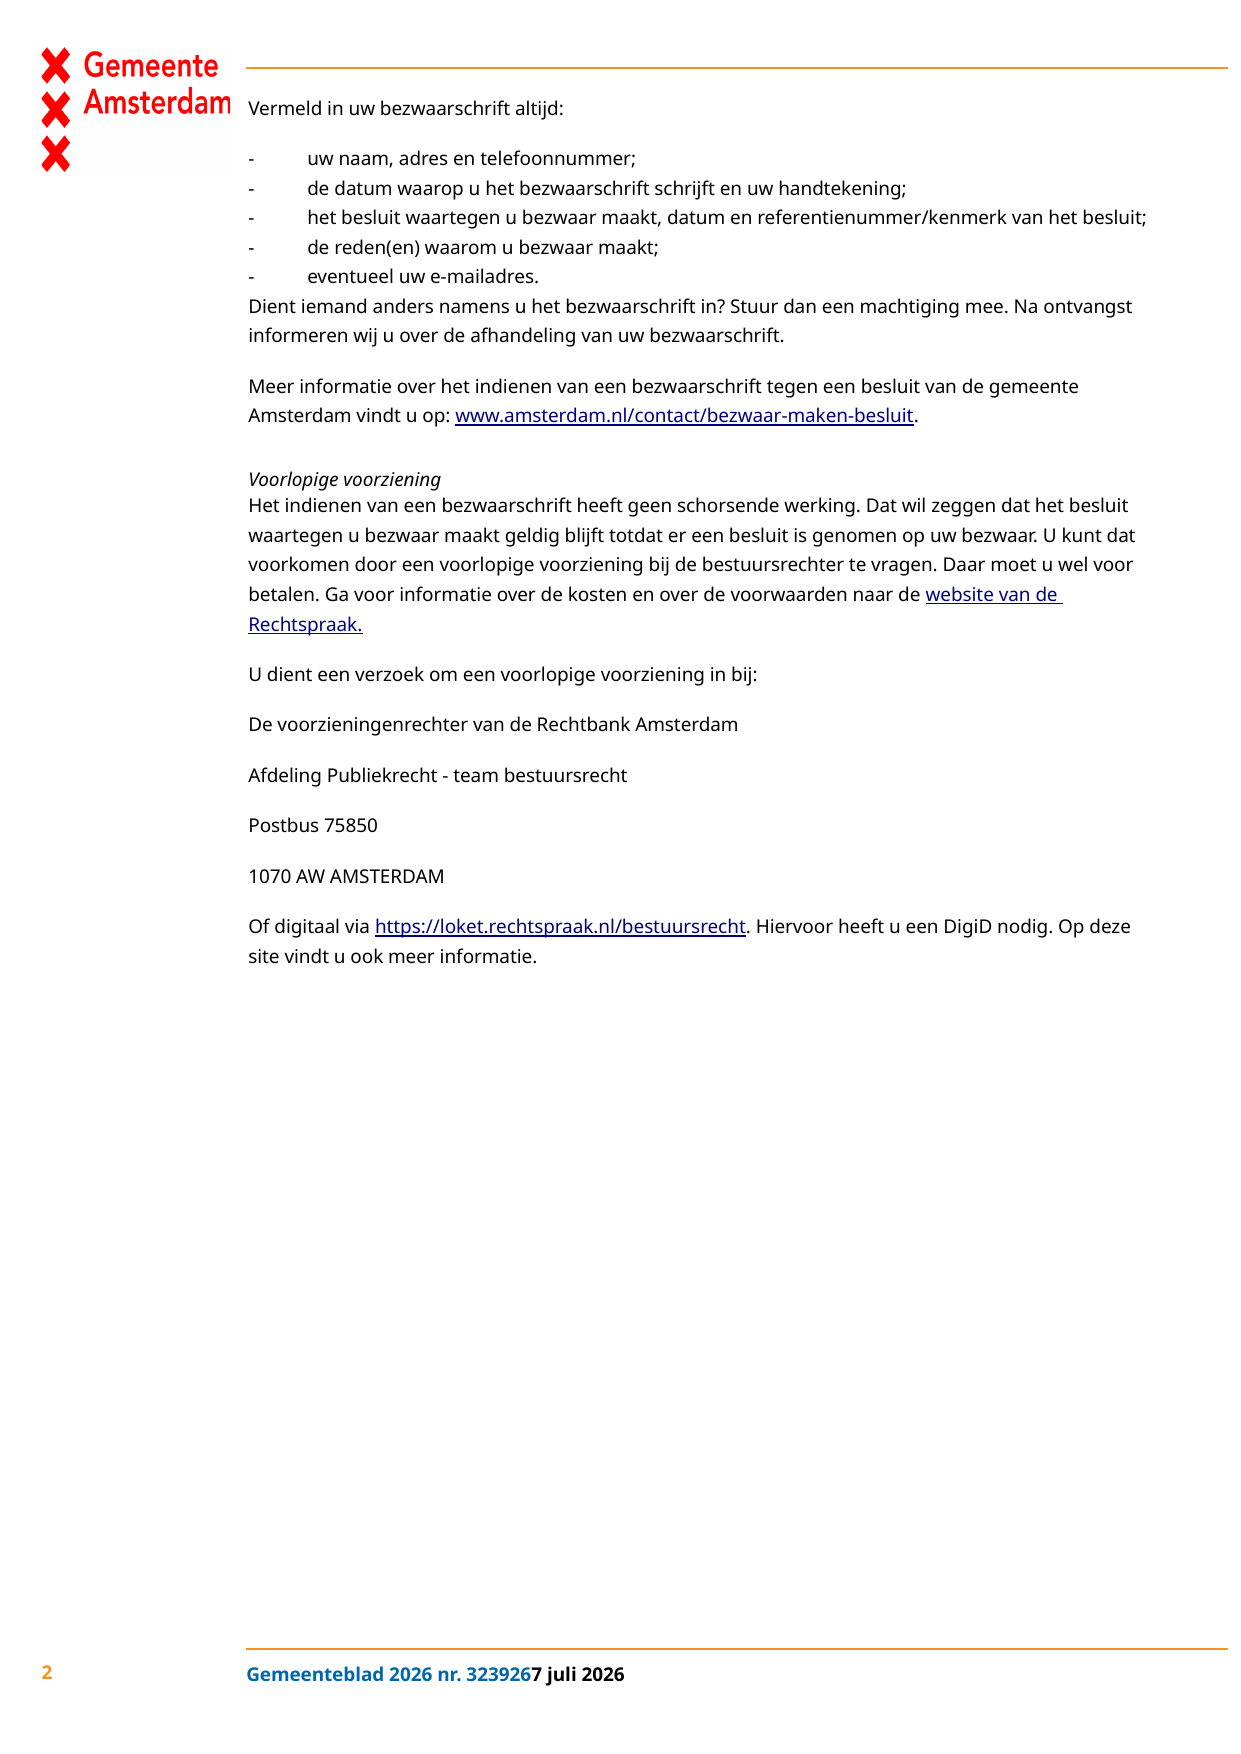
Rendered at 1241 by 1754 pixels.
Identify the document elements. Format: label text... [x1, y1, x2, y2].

text 1070 AW AMSTERDAM [248, 863, 1152, 888]
list de datum waarop u het bezwaarschrift schrijft en uw handtekening; [248, 175, 1152, 201]
text U dient een verzoek om een voorlopige voorziening in bij: [248, 661, 1152, 687]
list uw naam, adres en telefoonnummer; [248, 145, 1152, 171]
picture [41, 47, 231, 172]
text Vermeld in uw bezwaarschrift altijd: [248, 95, 1152, 121]
list het besluit waartegen u bezwaar maakt, datum en referentienummer/kenmerk van het besluit; [248, 204, 1152, 230]
text Afdeling Publiekrecht - team bestuursrecht [248, 762, 1152, 788]
text De voorzieningenrechter van de Rechtbank Amsterdam [248, 712, 1152, 737]
text Of digitaal via https://loket.rechtspraak.nl/bestuursrecht. Hiervoor heeft u een DigiD nodig. Op deze site vindt u ook meer informatie. [248, 913, 1152, 968]
text Meer informatie over het indienen van een bezwaarschrift tegen een besluit van de gemeente Amsterdam vindt u op: www.amsterdam.nl/contact/bezwaar-maken-besluit. [248, 373, 1152, 428]
list eventueel uw e-mailadres. [248, 263, 1152, 289]
text Voorlopige voorziening [248, 467, 1152, 492]
text Postbus 75850 [248, 812, 1152, 838]
text Het indienen van een bezwaarschrift heeft geen schorsende werking. Dat wil zeggen dat het besluit waartegen u bezwaar maakt geldig blijft totdat er een besluit is genomen op uw bezwaar. U kunt dat voorkomen door een voorlopige voorziening bij de bestuursrechter te vragen. Daar moet u wel voor betalen. Ga voor informatie over de kosten en over de voorwaarden naar de website van de Rechtspraak. [248, 492, 1152, 636]
list de reden(en) waarom u bezwaar maakt; [248, 234, 1152, 260]
text Dient iemand anders namens u het bezwaarschrift in? Stuur dan een machtiging mee. Na ontvangst informeren wij u over de afhandeling van uw bezwaarschrift. [248, 293, 1152, 348]
